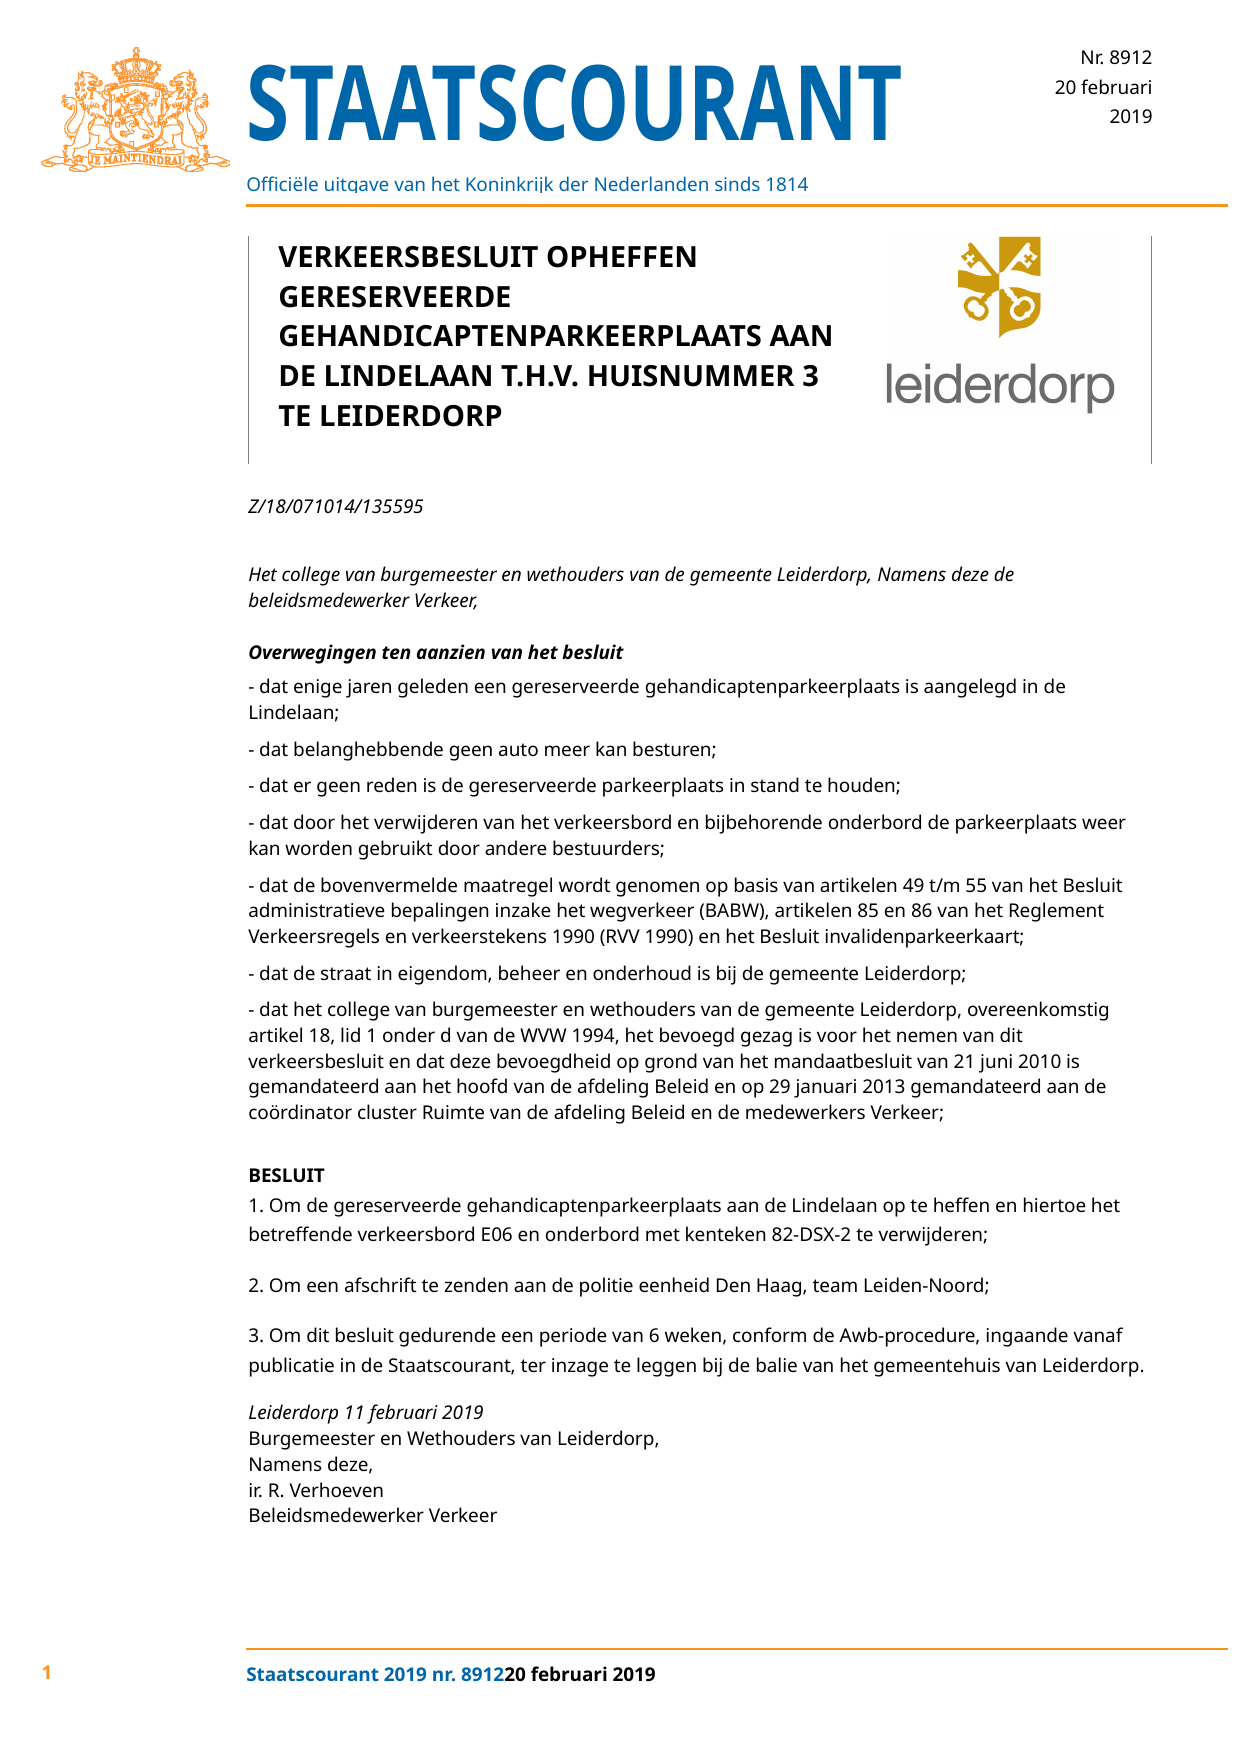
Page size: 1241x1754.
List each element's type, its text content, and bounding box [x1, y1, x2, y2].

text Burgemeester en Wethouders van Leiderdorp, [248, 1425, 1152, 1451]
text 3. Om dit besluit gedurende een periode van 6 weken, conform de Awb-procedure, ingaande vanaf publicatie in de Staatscourant, ter inzage te leggen bij de balie van het gemeentehuis van Leiderdorp. [248, 1322, 1152, 1377]
text Beleidsmedewerker Verkeer [248, 1502, 1152, 1528]
text - dat door het verwijderen van het verkeersbord en bijbehorende onderbord de parkeerplaats weer kan worden gebruikt door andere bestuurders; [248, 809, 1152, 861]
text BESLUIT [248, 1162, 1152, 1188]
text 1. Om de gereserveerde gehandicaptenparkeerplaats aan de Lindelaan op te heffen en hiertoe het betreffende verkeersbord E06 en onderbord met kenteken 82-DSX-2 te verwijderen; [248, 1192, 1152, 1247]
text - dat de straat in eigendom, beheer en onderhoud is bij de gemeente Leiderdorp; [248, 960, 1152, 986]
text Het college van burgemeester en wethouders van de gemeente Leiderdorp, Namens deze de beleidsmedewerker Verkeer, [248, 561, 1152, 612]
text ir. R. Verhoeven [248, 1477, 1152, 1502]
text 2. Om een afschrift te zenden aan de politie eenheid Den Haag, team Leiden-Noord; [248, 1272, 1152, 1297]
table_header [850, 236, 886, 413]
text - dat enige jaren geleden een gereserveerde gehandicaptenparkeerplaats is aangelegd in de Lindelaan; [248, 674, 1152, 725]
text Z/18/071014/135595 [248, 493, 1152, 519]
text - dat de bovenvermelde maatregel wordt genomen op basis van artikelen 49 t/m 55 van het Besluit administratieve bepalingen inzake het wegverkeer (BABW), artikelen 85 en 86 van het Reglement Verkeersregels en verkeerstekens 1990 (RVV 1990) en het Besluit invalidenparkeerkaart; [248, 872, 1152, 949]
text Namens deze, [248, 1451, 1152, 1477]
text - dat er geen reden is de gereserveerde parkeerplaats in stand te houden; [248, 773, 1152, 798]
table_header [850, 414, 1151, 464]
text - dat belanghebbende geen auto meer kan besturen; [248, 736, 1152, 762]
picture [41, 47, 231, 172]
text Overwegingen ten aanzien van het besluit [248, 639, 1152, 665]
picture [886, 236, 1115, 414]
table_header VERKEERSBESLUIT OPHEFFEN GERESERVEERDE GEHANDICAPTENPARKEERPLAATS AAN DE LINDELAAN T.H.V. HUISNUMMER 3 TE LEIDERDORP [249, 236, 850, 464]
text Leiderdorp 11 februari 2019 [248, 1399, 1152, 1425]
text - dat het college van burgemeester en wethouders van de gemeente Leiderdorp, overeenkomstig artikel 18, lid 1 onder d van de WVW 1994, het bevoegd gezag is voor het nemen van dit verkeersbesluit en dat deze bevoegdheid op grond van het mandaatbesluit van 21 juni 2010 is gemandateerd aan het hoofd van de afdeling Beleid en op 29 januari 2013 gemandateerd aan de coördinator cluster Ruimte van de afdeling Beleid en de medewerkers Verkeer; [248, 997, 1152, 1125]
table_header [1115, 236, 1151, 413]
